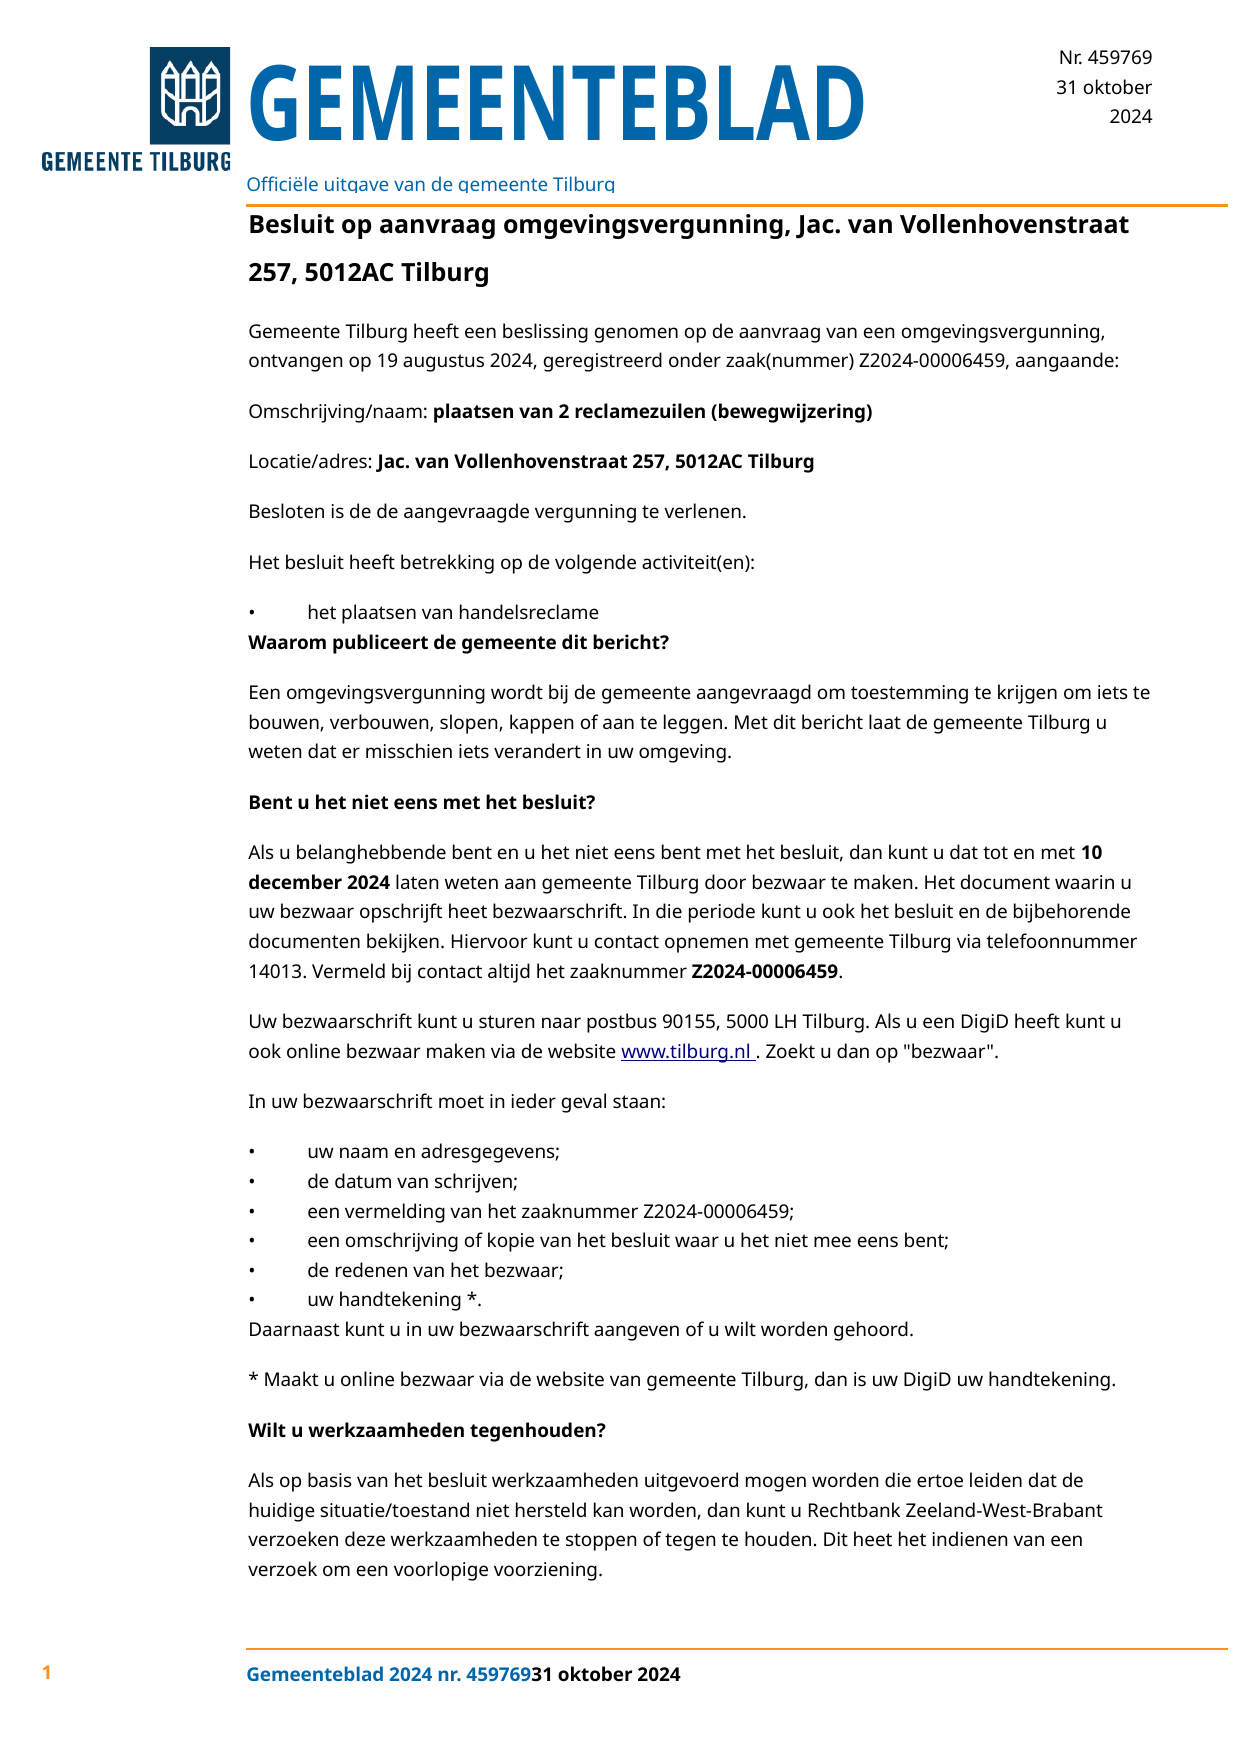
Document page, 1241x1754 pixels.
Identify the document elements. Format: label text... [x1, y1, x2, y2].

text Het besluit heeft betrekking op de volgende activiteit(en): [248, 549, 1152, 575]
list uw naam en adresgegevens; [248, 1139, 1152, 1164]
text Besloten is de de aangevraagde vergunning te verlenen. [248, 499, 1152, 524]
text Een omgevingsvergunning wordt bij de gemeente aangevraagd om toestemming te krijgen om iets te bouwen, verbouwen, slopen, kappen of aan te leggen. Met dit bericht laat de gemeente Tilburg u weten dat er misschien iets verandert in uw omgeving. [248, 679, 1152, 764]
list de datum van schrijven; [248, 1168, 1152, 1194]
text Omschrijving/naam: plaatsen van 2 reclamezuilen (bewegwijzering) [248, 398, 1152, 424]
text Als op basis van het besluit werkzaamheden uitgevoerd mogen worden die ertoe leiden dat de huidige situatie/toestand niet hersteld kan worden, dan kunt u Rechtbank Zeeland-West-Brabant verzoeken deze werkzaamheden te stoppen of tegen te houden. Dit heet het indienen van een verzoek om een voorlopige voorziening. [248, 1467, 1152, 1582]
text Uw bezwaarschrift kunt u sturen naar postbus 90155, 5000 LH Tilburg. Als u een DigiD heeft kunt u ook online bezwaar maken via de website www.tilburg.nl . Zoekt u dan op "bezwaar". [248, 1008, 1152, 1064]
text Besluit op aanvraag omgevingsvergunning, Jac. van Vollenhovenstraat 257, 5012AC Tilburg [248, 207, 1152, 288]
list de redenen van het bezwaar; [248, 1257, 1152, 1283]
text Gemeente Tilburg heeft een beslissing genomen op de aanvraag van een omgevingsvergunning, ontvangen op 19 augustus 2024, geregistreerd onder zaak(nummer) Z2024-00006459, aangaande: [248, 318, 1152, 373]
text Locatie/adres: Jac. van Vollenhovenstraat 257, 5012AC Tilburg [248, 448, 1152, 474]
text * Maakt u online bezwaar via de website van gemeente Tilburg, dan is uw DigiD uw handtekening. [248, 1367, 1152, 1392]
text Bent u het niet eens met het besluit? [248, 789, 1152, 815]
text Waarom publiceert de gemeente dit bericht? [248, 629, 1152, 655]
list een vermelding van het zaaknummer Z2024-00006459; [248, 1198, 1152, 1224]
list een omschrijving of kopie van het besluit waar u het niet mee eens bent; [248, 1227, 1152, 1253]
text In uw bezwaarschrift moet in ieder geval staan: [248, 1088, 1152, 1114]
list uw handtekening *. [248, 1287, 1152, 1312]
text Daarnaast kunt u in uw bezwaarschrift aangeven of u wilt worden gehoord. [248, 1316, 1152, 1342]
text Als u belanghebbende bent en u het niet eens bent met het besluit, dan kunt u dat tot en met 10 december 2024 laten weten aan gemeente Tilburg door bezwaar te maken. Het document waarin u uw bezwaar opschrijft heet bezwaarschrift. In die periode kunt u ook het besluit en de bijbehorende documenten bekijken. Hiervoor kunt u contact opnemen met gemeente Tilburg via telefoonnummer 14013. Vermeld bij contact altijd het zaaknummer Z2024-00006459. [248, 839, 1152, 984]
picture [41, 47, 231, 172]
text Wilt u werkzaamheden tegenhouden? [248, 1417, 1152, 1443]
list het plaatsen van handelsreclame [248, 599, 1152, 625]
